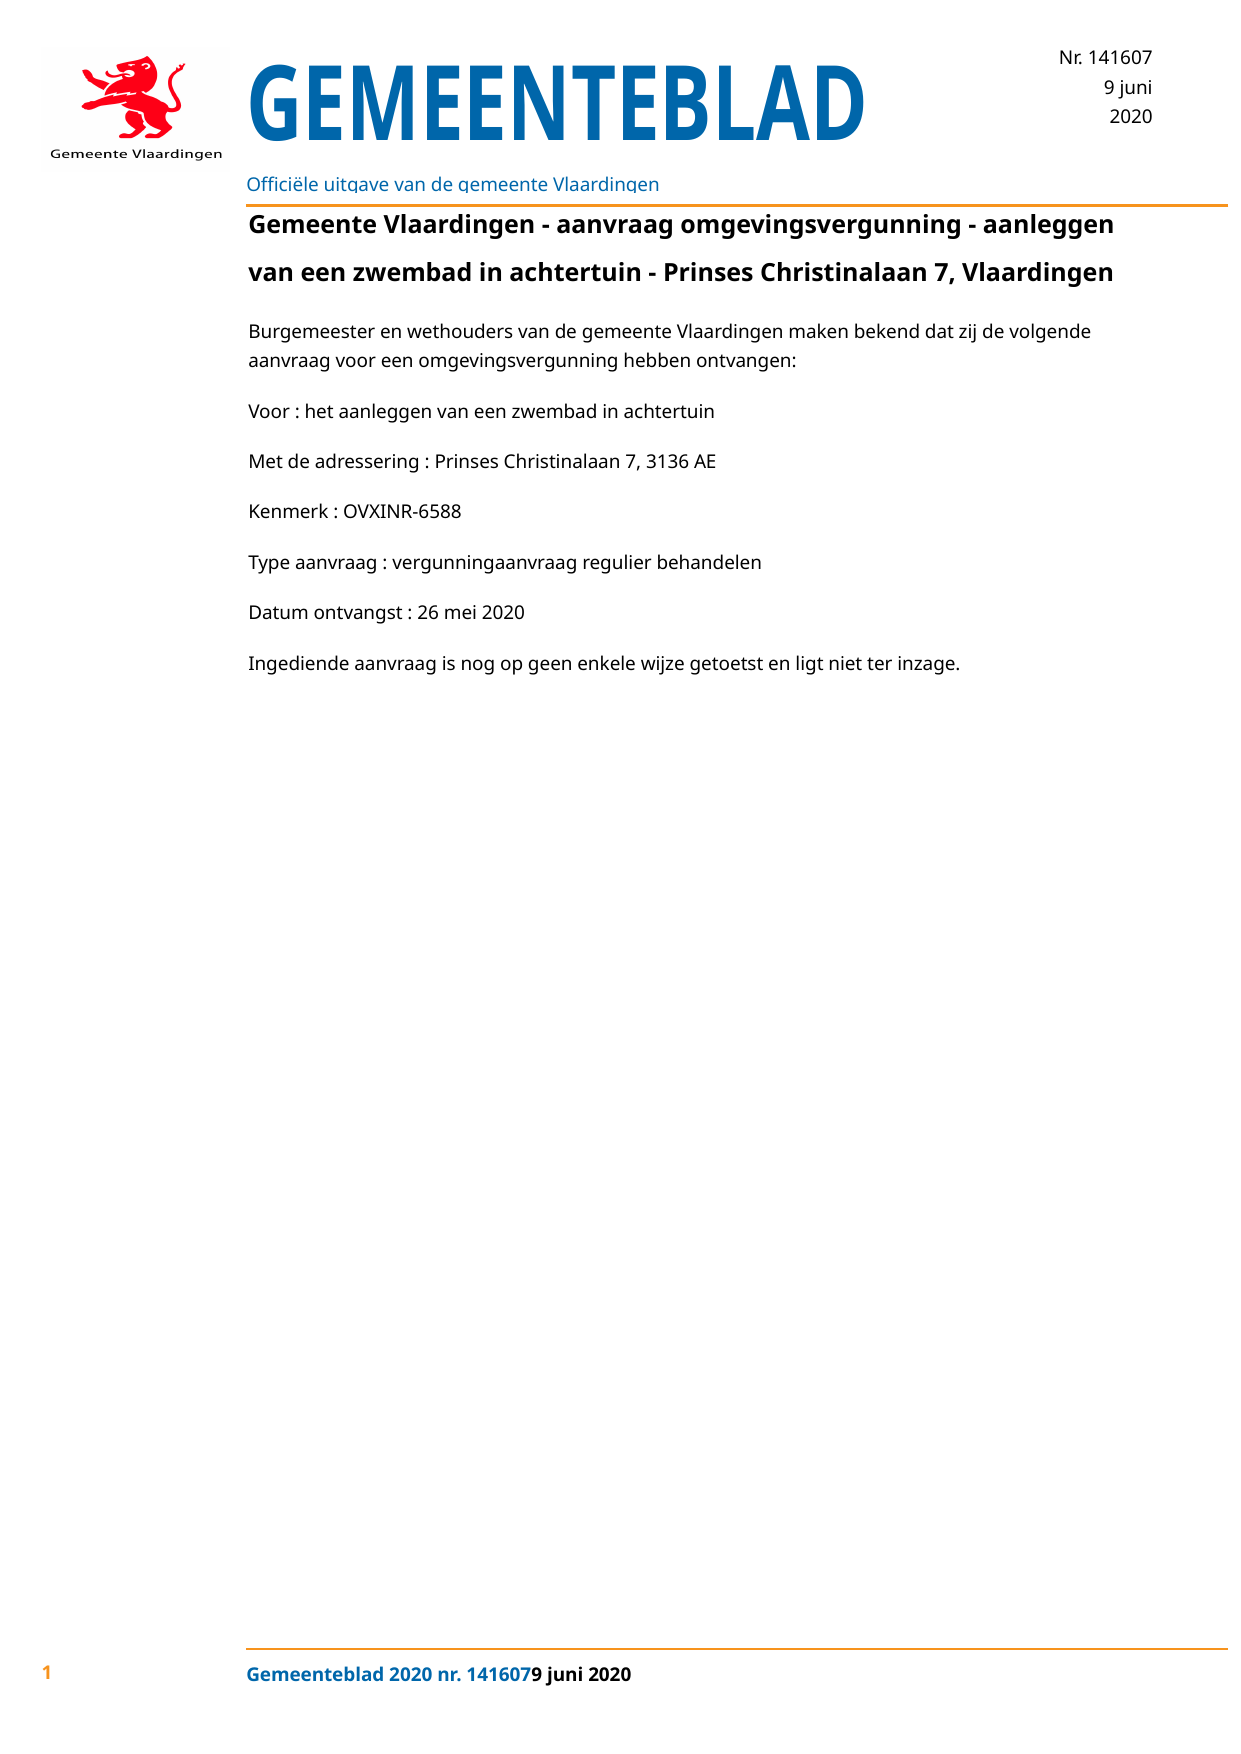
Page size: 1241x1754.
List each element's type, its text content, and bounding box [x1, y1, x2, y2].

text Kenmerk : OVXINR-6588 [248, 499, 1152, 524]
text Voor : het aanleggen van een zwembad in achtertuin [248, 398, 1152, 424]
text Datum ontvangst : 26 mei 2020 [248, 599, 1152, 625]
picture [41, 47, 231, 172]
text Ingediende aanvraag is nog op geen enkele wijze getoetst en ligt niet ter inzage. [248, 650, 1152, 676]
text Met de adressering : Prinses Christinalaan 7, 3136 AE [248, 448, 1152, 474]
text Burgemeester en wethouders van de gemeente Vlaardingen maken bekend dat zij de volgende aanvraag voor een omgevingsvergunning hebben ontvangen: [248, 318, 1152, 373]
text Type aanvraag : vergunningaanvraag regulier behandelen [248, 549, 1152, 575]
text Gemeente Vlaardingen - aanvraag omgevingsvergunning - aanleggen van een zwembad in achtertuin - Prinses Christinalaan 7, Vlaardingen [248, 207, 1152, 288]
